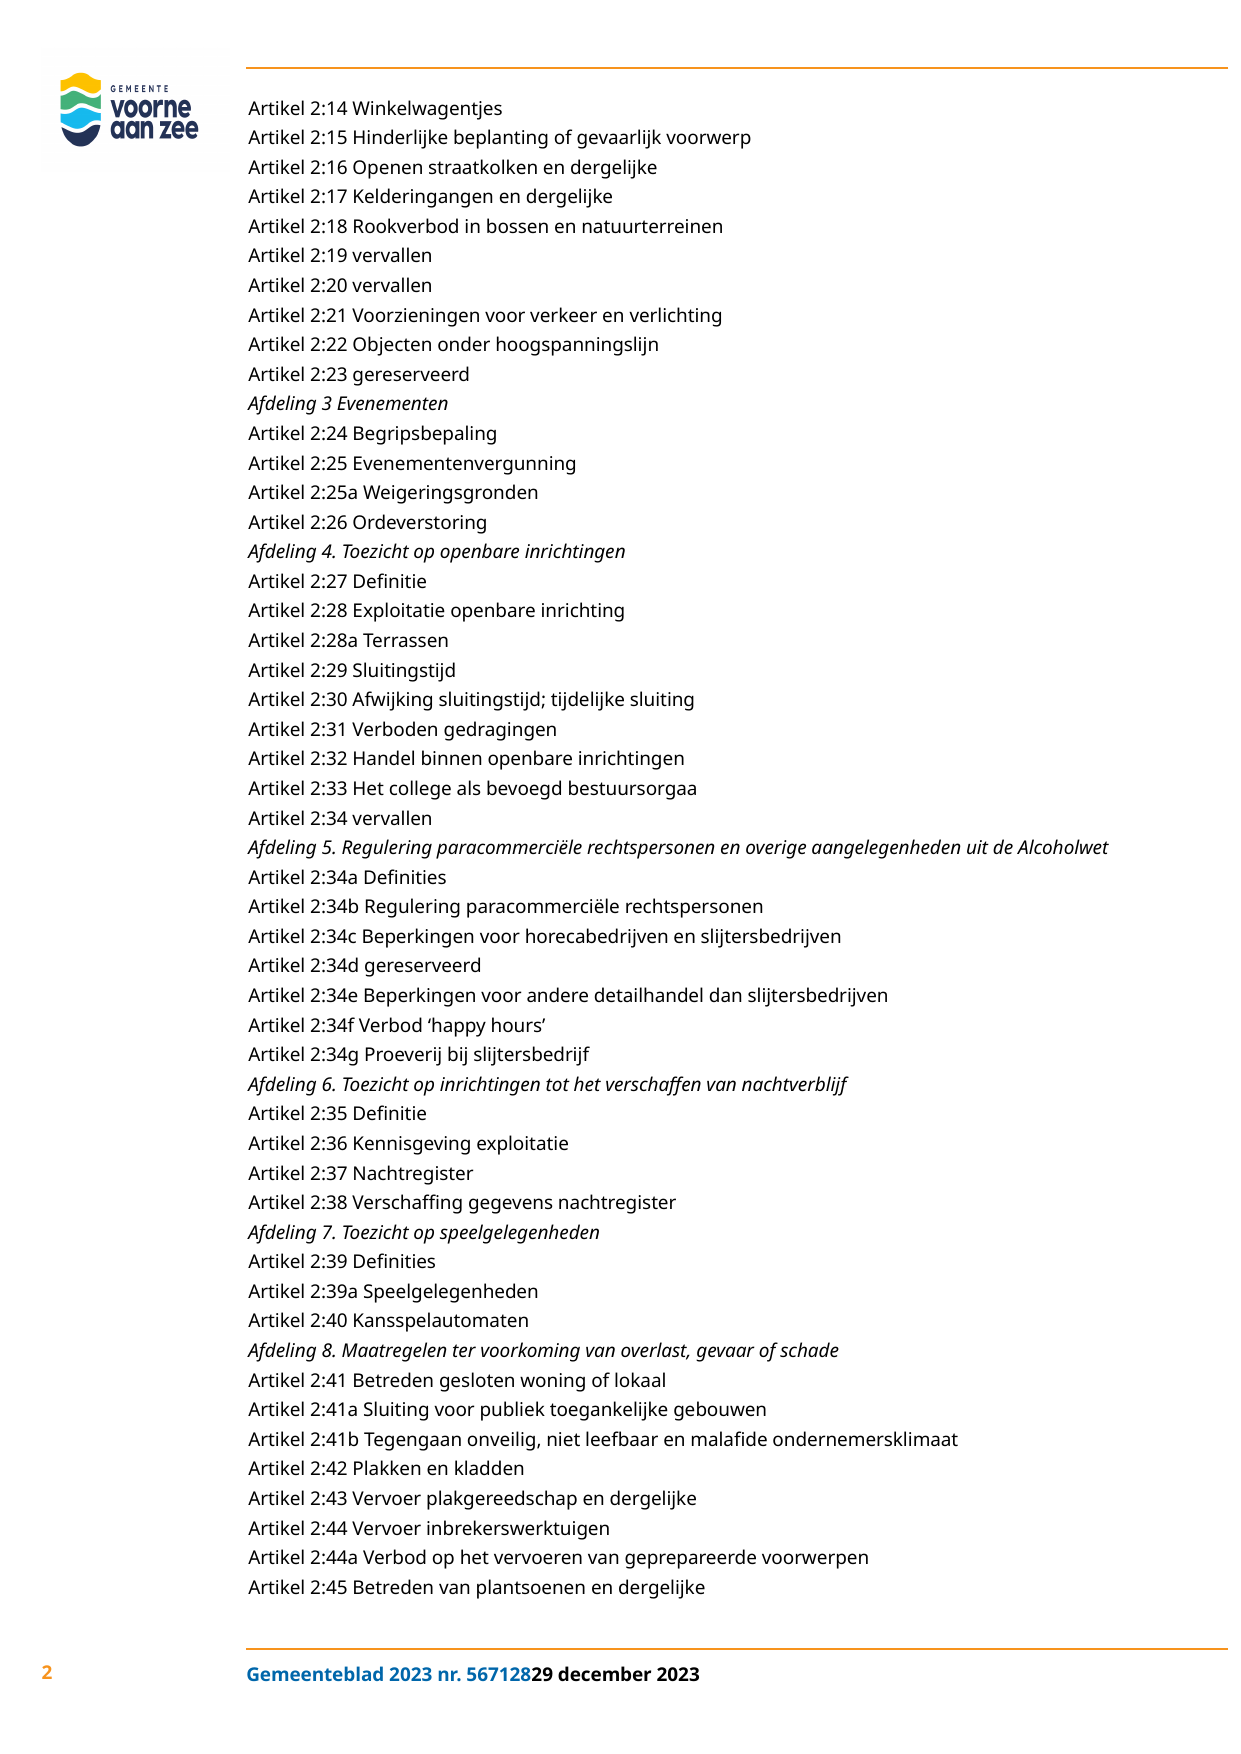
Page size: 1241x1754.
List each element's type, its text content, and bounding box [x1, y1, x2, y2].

text Afdeling 8. Maatregelen ter voorkoming van overlast, gevaar of schade [248, 1337, 1152, 1363]
text Afdeling 5. Regulering paracommerciële rechtspersonen en overige aangelegenheden uit de Alcoholwet [248, 834, 1152, 860]
text Artikel 2:24 Begripsbepaling [248, 420, 1152, 446]
text Artikel 2:27 Definitie [248, 568, 1152, 594]
text Artikel 2:41b Tegengaan onveilig, niet leefbaar en malafide ondernemersklimaat [248, 1426, 1152, 1452]
text Artikel 2:34 vervallen [248, 805, 1152, 831]
text Artikel 2:23 gereserveerd [248, 361, 1152, 387]
text Afdeling 3 Evenementen [248, 391, 1152, 416]
text Artikel 2:38 Verschaffing gegevens nachtregister [248, 1189, 1152, 1215]
text Afdeling 4. Toezicht op openbare inrichtingen [248, 538, 1152, 564]
text Artikel 2:28 Exploitatie openbare inrichting [248, 598, 1152, 623]
text Artikel 2:34g Proeverij bij slijtersbedrijf [248, 1041, 1152, 1067]
text Artikel 2:42 Plakken en kladden [248, 1456, 1152, 1481]
text Artikel 2:39 Definities [248, 1248, 1152, 1274]
text Artikel 2:14 Winkelwagentjes [248, 95, 1152, 121]
text Artikel 2:19 vervallen [248, 243, 1152, 268]
text Artikel 2:43 Vervoer plakgereedschap en dergelijke [248, 1485, 1152, 1511]
text Artikel 2:15 Hinderlijke beplanting of gevaarlijk voorwerp [248, 124, 1152, 150]
text Artikel 2:39a Speelgelegenheden [248, 1278, 1152, 1304]
text Artikel 2:17 Kelderingangen en dergelijke [248, 183, 1152, 209]
text Artikel 2:30 Afwijking sluitingstijd; tijdelijke sluiting [248, 686, 1152, 712]
text Artikel 2:34e Beperkingen voor andere detailhandel dan slijtersbedrijven [248, 982, 1152, 1008]
text Artikel 2:41 Betreden gesloten woning of lokaal [248, 1367, 1152, 1393]
text Artikel 2:34a Definities [248, 864, 1152, 890]
text Artikel 2:36 Kennisgeving exploitatie [248, 1130, 1152, 1156]
text Artikel 2:34d gereserveerd [248, 953, 1152, 978]
text Artikel 2:18 Rookverbod in bossen en natuurterreinen [248, 213, 1152, 239]
text Artikel 2:20 vervallen [248, 272, 1152, 298]
text Artikel 2:34c Beperkingen voor horecabedrijven en slijtersbedrijven [248, 923, 1152, 949]
text Artikel 2:34f Verbod ‘happy hours’ [248, 1012, 1152, 1038]
text Artikel 2:40 Kansspelautomaten [248, 1308, 1152, 1333]
text Artikel 2:16 Openen straatkolken en dergelijke [248, 154, 1152, 180]
text Artikel 2:29 Sluitingstijd [248, 657, 1152, 683]
text Artikel 2:25 Evenementenvergunning [248, 450, 1152, 476]
text Artikel 2:25a Weigeringsgronden [248, 479, 1152, 505]
picture [41, 47, 231, 172]
text Artikel 2:32 Handel binnen openbare inrichtingen [248, 746, 1152, 771]
text Artikel 2:45 Betreden van plantsoenen en dergelijke [248, 1574, 1152, 1600]
text Artikel 2:44 Vervoer inbrekerswerktuigen [248, 1515, 1152, 1541]
text Artikel 2:41a Sluiting voor publiek toegankelijke gebouwen [248, 1396, 1152, 1422]
text Artikel 2:37 Nachtregister [248, 1160, 1152, 1186]
text Artikel 2:28a Terrassen [248, 627, 1152, 653]
text Artikel 2:26 Ordeverstoring [248, 509, 1152, 535]
text Artikel 2:44a Verbod op het vervoeren van geprepareerde voorwerpen [248, 1544, 1152, 1570]
text Artikel 2:34b Regulering paracommerciële rechtspersonen [248, 893, 1152, 919]
text Artikel 2:22 Objecten onder hoogspanningslijn [248, 331, 1152, 357]
text Artikel 2:21 Voorzieningen voor verkeer en verlichting [248, 302, 1152, 328]
text Artikel 2:33 Het college als bevoegd bestuursorgaa [248, 775, 1152, 801]
text Afdeling 7. Toezicht op speelgelegenheden [248, 1219, 1152, 1245]
text Afdeling 6. Toezicht op inrichtingen tot het verschaffen van nachtverblijf [248, 1071, 1152, 1097]
text Artikel 2:35 Definitie [248, 1101, 1152, 1126]
text Artikel 2:31 Verboden gedragingen [248, 716, 1152, 742]
